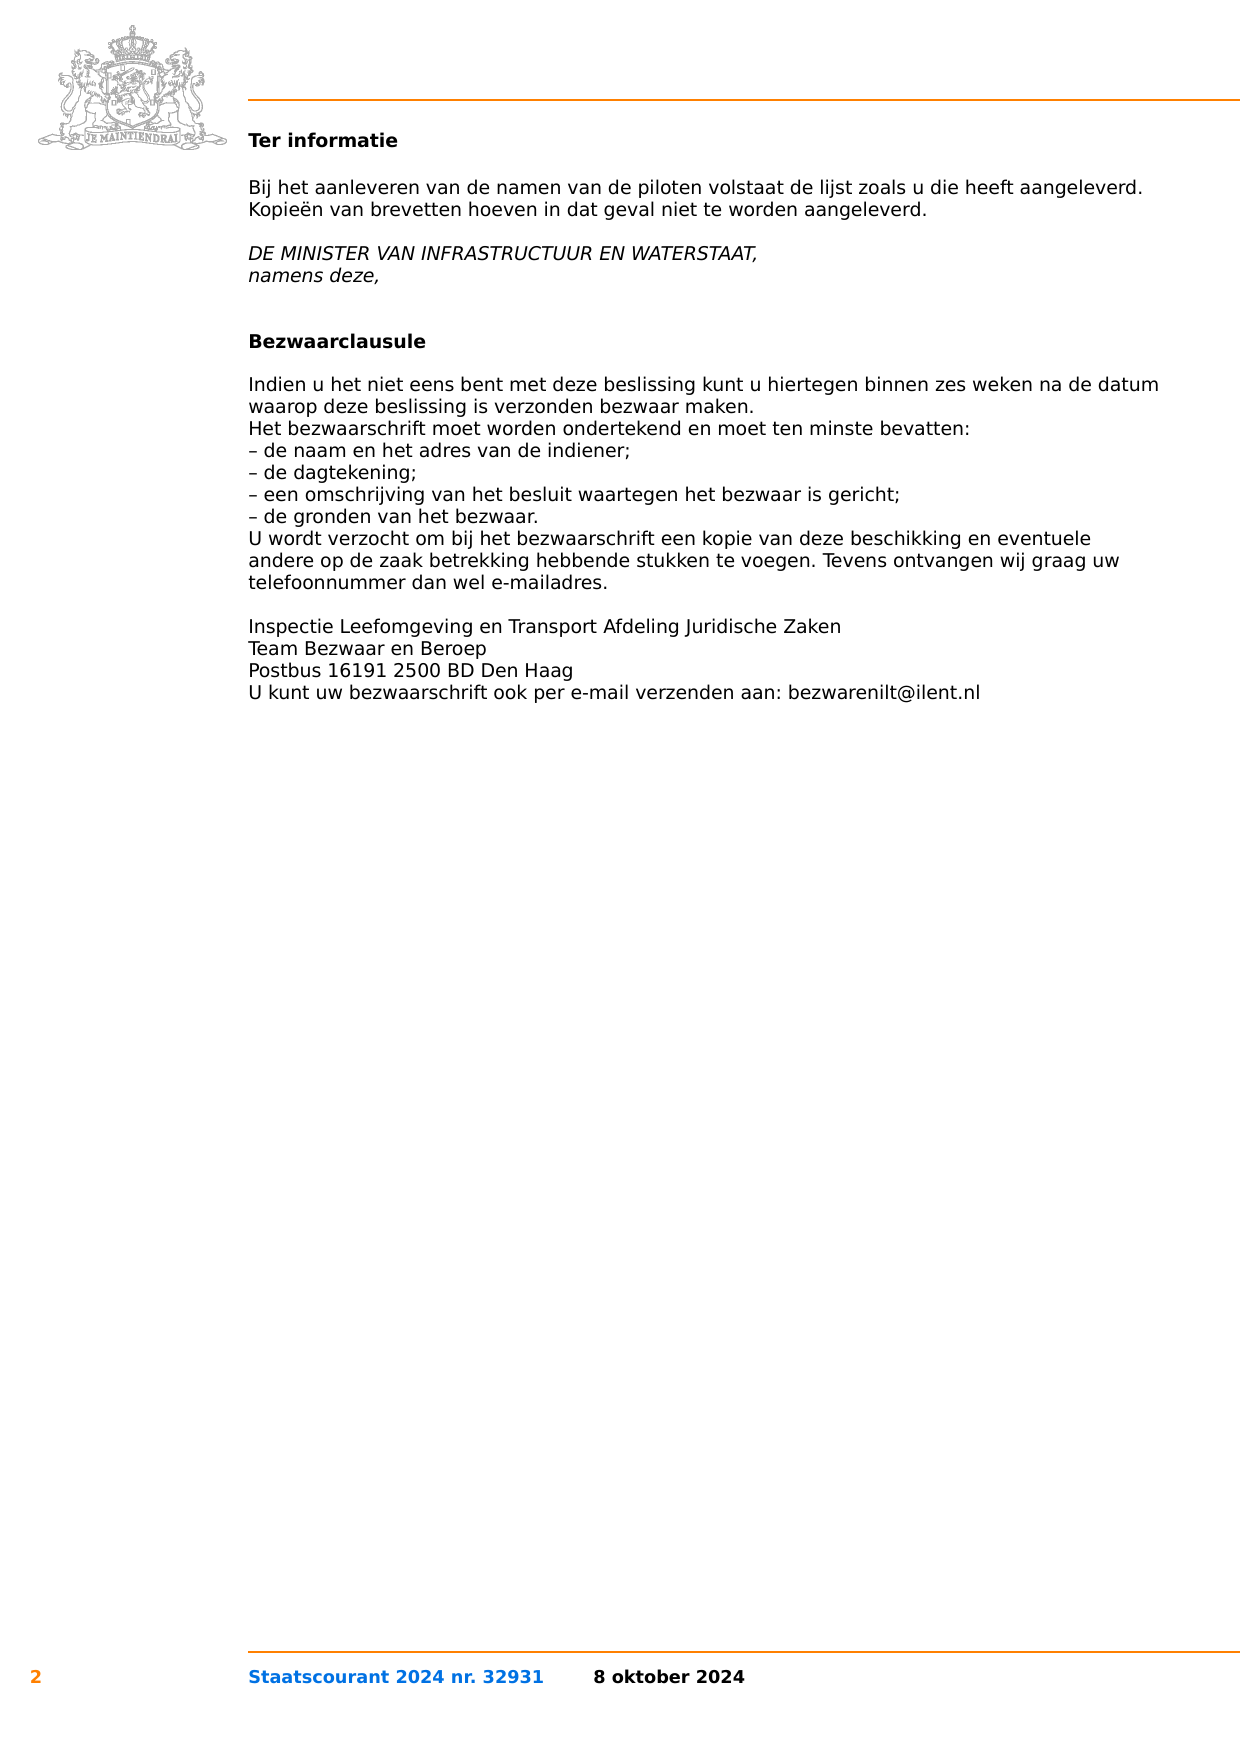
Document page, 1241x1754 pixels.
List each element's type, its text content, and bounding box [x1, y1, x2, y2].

text DE MINISTER VAN INFRASTRUCTUUR EN WATERSTAAT, namens deze, [248, 243, 1163, 309]
text Bij het aanleveren van de namen van de piloten volstaat de lijst zoals u die heeft aangeleverd. Kopieën van brevetten hoeven in dat geval niet te worden aangeleverd. [248, 177, 1163, 221]
text – een omschrijving van het besluit waartegen het bezwaar is gericht; [248, 484, 1163, 506]
text Inspectie Leefomgeving en Transport Afdeling Juridische Zaken [248, 616, 1163, 638]
text Bezwaarclausule [248, 331, 1163, 352]
text Postbus 16191 2500 BD Den Haag [248, 660, 1163, 682]
text – de dagtekening; [248, 462, 1163, 484]
picture [38, 25, 227, 150]
text Team Bezwaar en Beroep [248, 638, 1163, 660]
text U kunt uw bezwaarschrift ook per e-mail verzenden aan: bezwarenilt@ilent.nl [248, 682, 1163, 704]
text – de gronden van het bezwaar. [248, 506, 1163, 528]
text Het bezwaarschrift moet worden ondertekend en moet ten minste bevatten: [248, 418, 1163, 440]
subtitle Ter informatie [248, 130, 1163, 152]
text Indien u het niet eens bent met deze beslissing kunt u hiertegen binnen zes weken na de datum waarop deze beslissing is verzonden bezwaar maken. [248, 374, 1163, 418]
text – de naam en het adres van de indiener; [248, 440, 1163, 462]
text U wordt verzocht om bij het bezwaarschrift een kopie van deze beschikking en eventuele andere op de zaak betrekking hebbende stukken te voegen. Tevens ontvangen wij graag uw telefoonnummer dan wel e-mailadres. [248, 528, 1163, 594]
